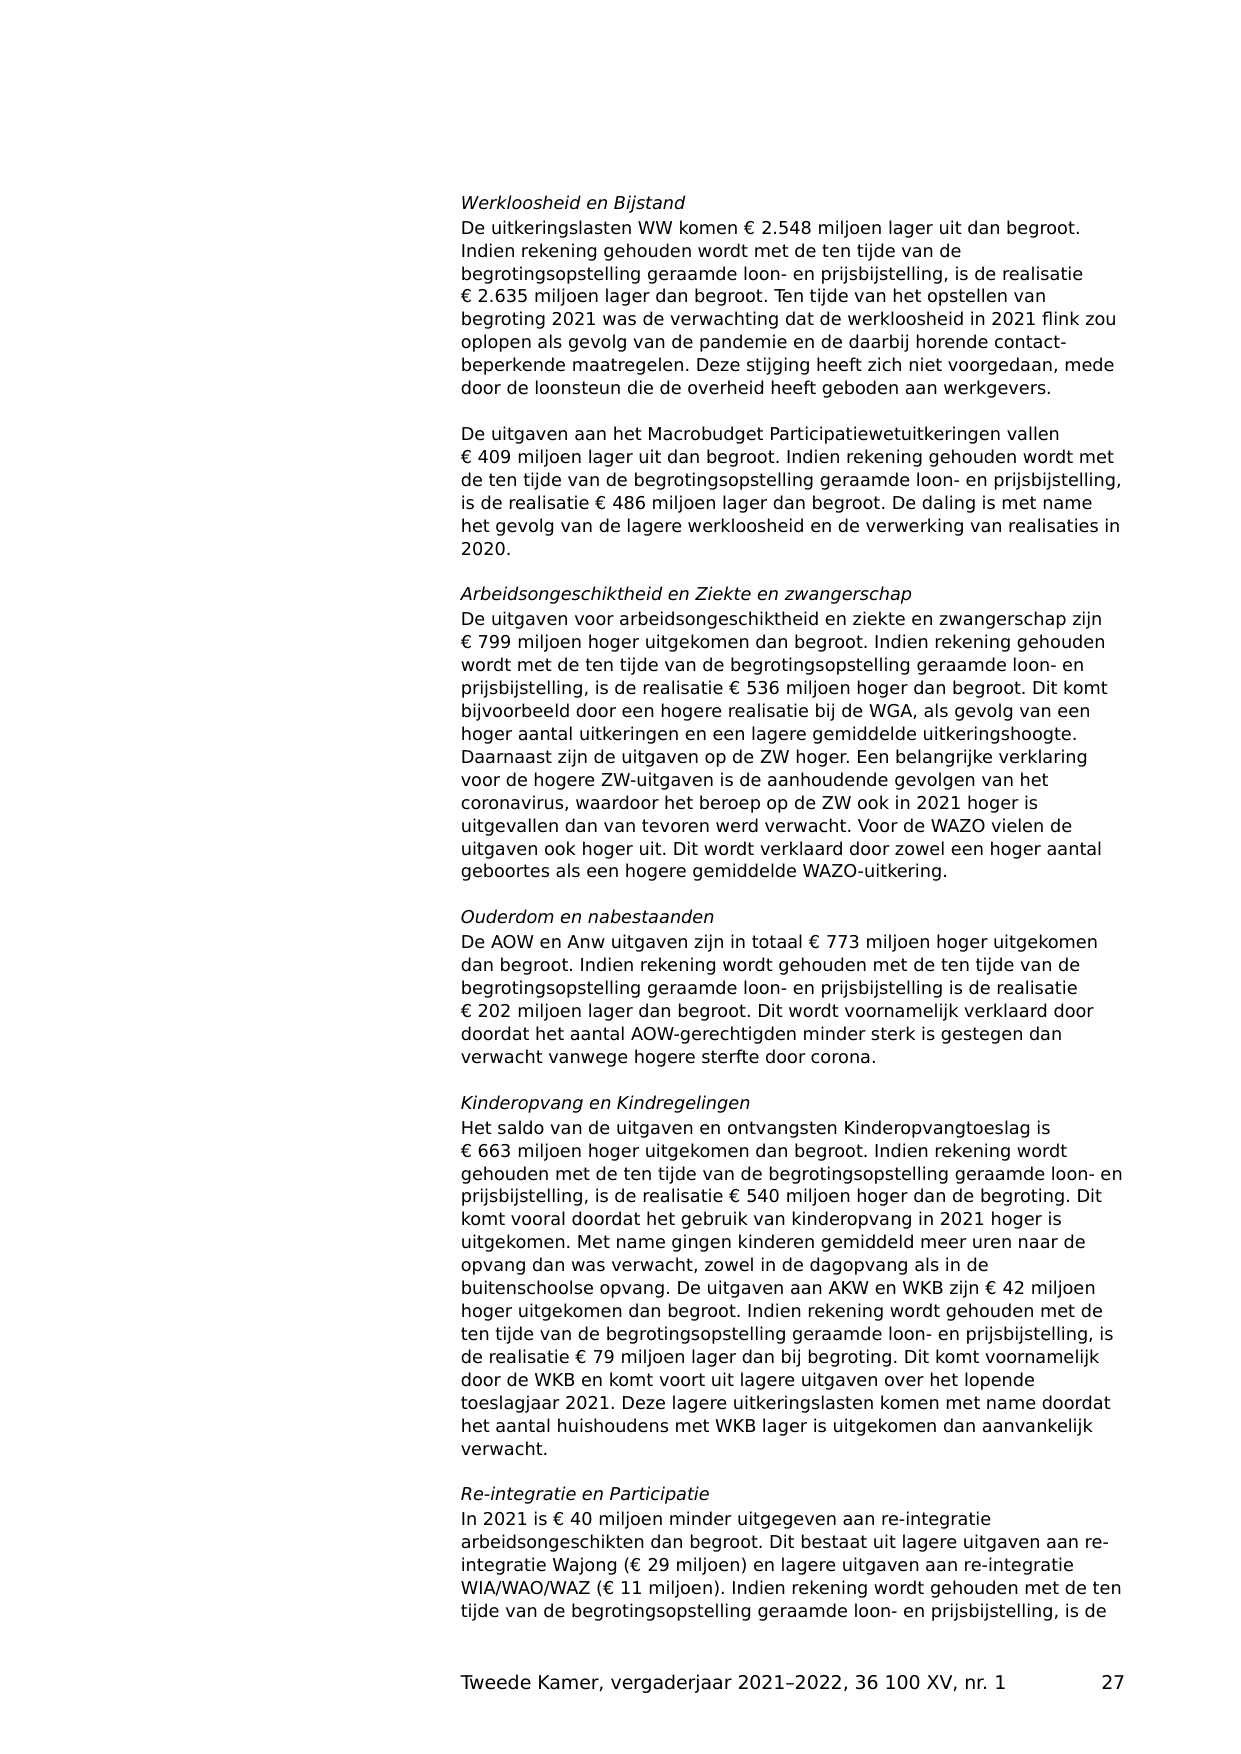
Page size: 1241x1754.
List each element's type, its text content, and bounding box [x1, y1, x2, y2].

text Arbeidsongeschiktheid en Ziekte en zwangerschap [461, 582, 1125, 605]
text Het saldo van de uitgaven en ontvangsten Kinderopvangtoeslag is € 663 miljoen hoger uitgekomen dan begroot. Indien rekening wordt gehouden met de ten tijde van de begrotingsopstelling geraamde loon- en prijsbijstelling, is de realisatie € 540 miljoen hoger dan de begroting. Dit komt vooral doordat het gebruik van kinderopvang in 2021 hoger is uitgekomen. Met name gingen kinderen gemiddeld meer uren naar de opvang dan was verwacht, zowel in de dagopvang als in de buitenschoolse opvang. De uitgaven aan AKW en WKB zijn € 42 miljoen hoger uitgekomen dan begroot. Indien rekening wordt gehouden met de ten tijde van de begrotingsopstelling geraamde loon- en prijsbijstelling, is de realisatie € 79 miljoen lager dan bij begroting. Dit komt voornamelijk door de WKB en komt voort uit lagere uitgaven over het lopende toeslagjaar 2021. Deze lagere uitkeringslasten komen met name doordat het aantal huishoudens met WKB lager is uitgekomen dan aanvankelijk verwacht. [461, 1116, 1125, 1459]
text Re-integratie en Participatie [461, 1482, 1125, 1505]
text Ouderdom en nabestaanden [461, 905, 1125, 928]
text De uitgaven aan het Macrobudget Participatiewetuitkeringen vallen € 409 miljoen lager uit dan begroot. Indien rekening gehouden wordt met de ten tijde van de begrotingsopstelling geraamde loon- en prijsbijstelling, is de realisatie € 486 miljoen lager dan begroot. De daling is met name het gevolg van de lagere werkloosheid en de verwerking van realisaties in 2020. [461, 422, 1125, 559]
text De uitkeringslasten WW komen € 2.548 miljoen lager uit dan begroot. Indien rekening gehouden wordt met de ten tijde van de begrotingsopstelling geraamde loon- en prijsbijstelling, is de realisatie € 2.635 miljoen lager dan begroot. Ten tijde van het opstellen van begroting 2021 was de verwachting dat de werkloosheid in 2021 flink zou oplopen als gevolg van de pandemie en de daarbij horende contact-beperkende maatregelen. Deze stijging heeft zich niet voorgedaan, mede door de loonsteun die de overheid heeft geboden aan werkgevers. [461, 216, 1125, 399]
text De AOW en Anw uitgaven zijn in totaal € 773 miljoen hoger uitgekomen dan begroot. Indien rekening wordt gehouden met de ten tijde van de begrotingsopstelling geraamde loon- en prijsbijstelling is de realisatie € 202 miljoen lager dan begroot. Dit wordt voornamelijk verklaard door doordat het aantal AOW-gerechtigden minder sterk is gestegen dan verwacht vanwege hogere sterfte door corona. [461, 930, 1125, 1068]
text De uitgaven voor arbeidsongeschiktheid en ziekte en zwangerschap zijn € 799 miljoen hoger uitgekomen dan begroot. Indien rekening gehouden wordt met de ten tijde van de begrotingsopstelling geraamde loon- en prijsbijstelling, is de realisatie € 536 miljoen hoger dan begroot. Dit komt bijvoorbeeld door een hogere realisatie bij de WGA, als gevolg van een hoger aantal uitkeringen en een lagere gemiddelde uitkeringshoogte. Daarnaast zijn de uitgaven op de ZW hoger. Een belangrijke verklaring voor de hogere ZW-uitgaven is de aanhoudende gevolgen van het coronavirus, waardoor het beroep op de ZW ook in 2021 hoger is uitgevallen dan van tevoren werd verwacht. Voor de WAZO vielen de uitgaven ook hoger uit. Dit wordt verklaard door zowel een hoger aantal geboortes als een hogere gemiddelde WAZO-uitkering. [461, 607, 1125, 882]
text Werkloosheid en Bijstand [461, 191, 1125, 214]
text Kinderopvang en Kindregelingen [461, 1091, 1125, 1114]
text In 2021 is € 40 miljoen minder uitgegeven aan re-integratie arbeidsongeschikten dan begroot. Dit bestaat uit lagere uitgaven aan re-integratie Wajong (€ 29 miljoen) en lagere uitgaven aan re-integratie WIA/WAO/WAZ (€ 11 miljoen). Indien rekening wordt gehouden met de ten tijde van de begrotingsopstelling geraamde loon- en prijsbijstelling, is de [461, 1507, 1125, 1622]
